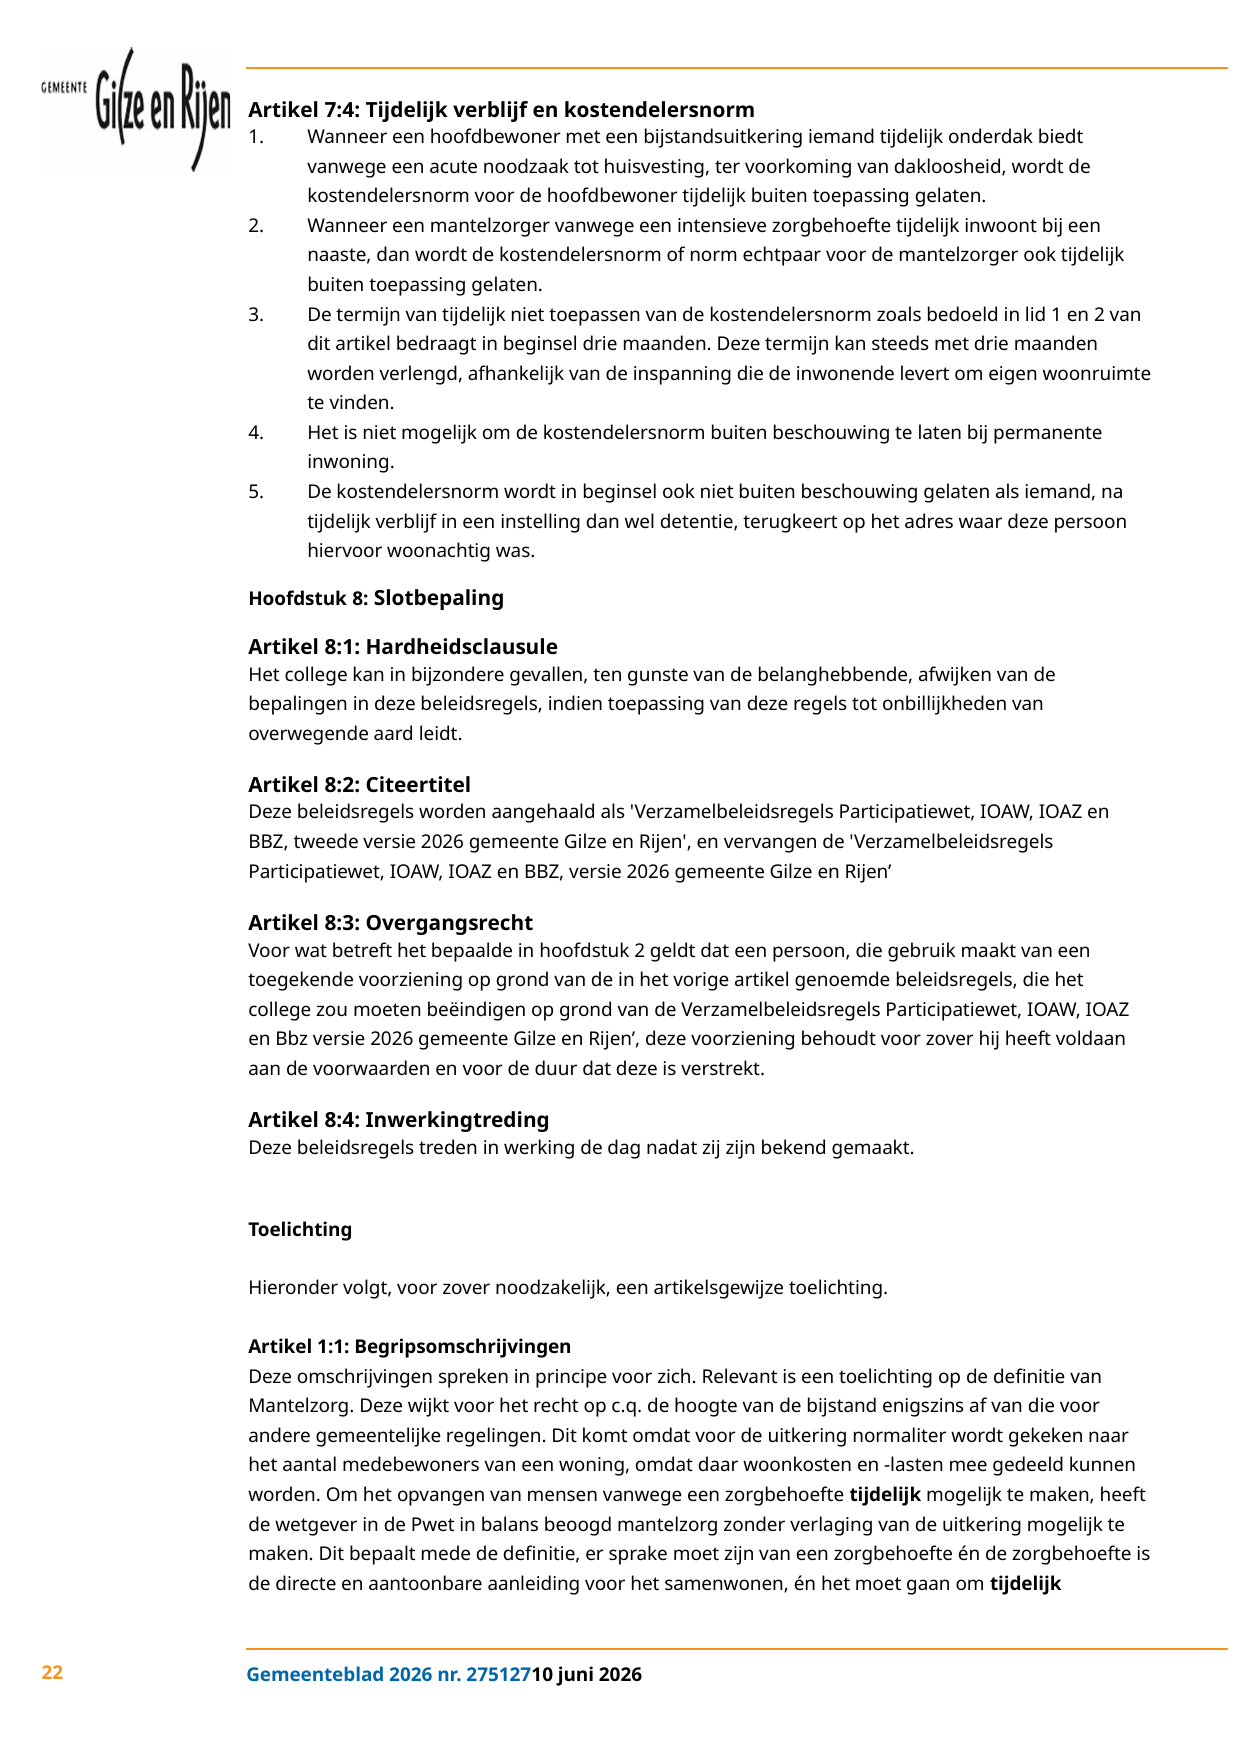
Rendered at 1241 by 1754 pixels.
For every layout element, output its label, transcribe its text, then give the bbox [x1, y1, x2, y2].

text Artikel 1:1: Begripsomschrijvingen [248, 1333, 1152, 1359]
text Artikel 8:4: Inwerkingtreding [248, 1106, 1152, 1134]
list Het is niet mogelijk om de kostendelersnorm buiten beschouwing te laten bij permanente inwoning. [248, 419, 1152, 474]
text Het college kan in bijzondere gevallen, ten gunste van de belanghebbende, afwijken van de bepalingen in deze beleidsregels, indien toepassing van deze regels tot onbillijkheden van overwegende aard leidt. [248, 661, 1152, 746]
text Toelichting [248, 1205, 1152, 1245]
text Hieronder volgt, voor zover noodzakelijk, een artikelsgewijze toelichting. [248, 1274, 1152, 1300]
text Artikel 8:3: Overgangsrecht [248, 908, 1152, 937]
text Deze omschrijvingen spreken in principe voor zich. Relevant is een toelichting op de definitie van Mantelzorg. Deze wijkt voor het recht op c.q. de hoogte van de bijstand enigszins af van die voor andere gemeentelijke regelingen. Dit komt omdat voor de uitkering normaliter wordt gekeken naar het aantal medebewoners van een woning, omdat daar woonkosten en -lasten mee gedeeld kunnen worden. Om het opvangen van mensen vanwege een zorgbehoefte tijdelijk mogelijk te maken, heeft de wetgever in de Pwet in balans beoogd mantelzorg zonder verlaging van de uitkering mogelijk te maken. Dit bepaalt mede de definitie, er sprake moet zijn van een zorgbehoefte én de zorgbehoefte is de directe en aantoonbare aanleiding voor het samenwonen, én het moet gaan om tijdelijk [248, 1363, 1152, 1596]
text Artikel 8:1: Hardheidsclausule [248, 632, 1152, 661]
text Voor wat betreft het bepaalde in hoofdstuk 2 geldt dat een persoon, die gebruik maakt van een toegekende voorziening op grond van de in het vorige artikel genoemde beleidsregels, die het college zou moeten beëindigen op grond van de Verzamelbeleidsregels Participatiewet, IOAW, IOAZ en Bbz versie 2026 gemeente Gilze en Rijen’, deze voorziening behoudt voor zover hij heeft voldaan aan de voorwaarden en voor de duur dat deze is verstrekt. [248, 937, 1152, 1081]
text Artikel 8:2: Citeertitel [248, 770, 1152, 799]
list Wanneer een mantelzorger vanwege een intensieve zorgbehoefte tijdelijk inwoont bij een naaste, dan wordt de kostendelersnorm of norm echtpaar voor de mantelzorger ook tijdelijk buiten toepassing gelaten. [248, 212, 1152, 297]
list Wanneer een hoofdbewoner met een bijstandsuitkering iemand tijdelijk onderdak biedt vanwege een acute noodzaak tot huisvesting, ter voorkoming van dakloosheid, wordt de kostendelersnorm voor de hoofdbewoner tijdelijk buiten toepassing gelaten. [248, 123, 1152, 208]
text Deze beleidsregels worden aangehaald als 'Verzamelbeleidsregels Participatiewet, IOAW, IOAZ en BBZ, tweede versie 2026 gemeente Gilze en Rijen', en vervangen de 'Verzamelbeleidsregels Participatiewet, IOAW, IOAZ en BBZ, versie 2026 gemeente Gilze en Rijen’ [248, 799, 1152, 884]
text Deze beleidsregels treden in werking de dag nadat zij zijn bekend gemaakt. [248, 1134, 1152, 1160]
list De termijn van tijdelijk niet toepassen van de kostendelersnorm zoals bedoeld in lid 1 en 2 van dit artikel bedraagt in beginsel drie maanden. Deze termijn kan steeds met drie maanden worden verlengd, afhankelijk van de inspanning die de inwonende levert om eigen woonruimte te vinden. [248, 301, 1152, 415]
text Hoofdstuk 8: Slotbepaling [248, 583, 1152, 611]
text Artikel 7:4: Tijdelijk verblijf en kostendelersnorm [248, 95, 1152, 123]
picture [41, 47, 231, 172]
list De kostendelersnorm wordt in beginsel ook niet buiten beschouwing gelaten als iemand, na tijdelijk verblijf in een instelling dan wel detentie, terugkeert op het adres waar deze persoon hiervoor woonachtig was. [248, 478, 1152, 563]
